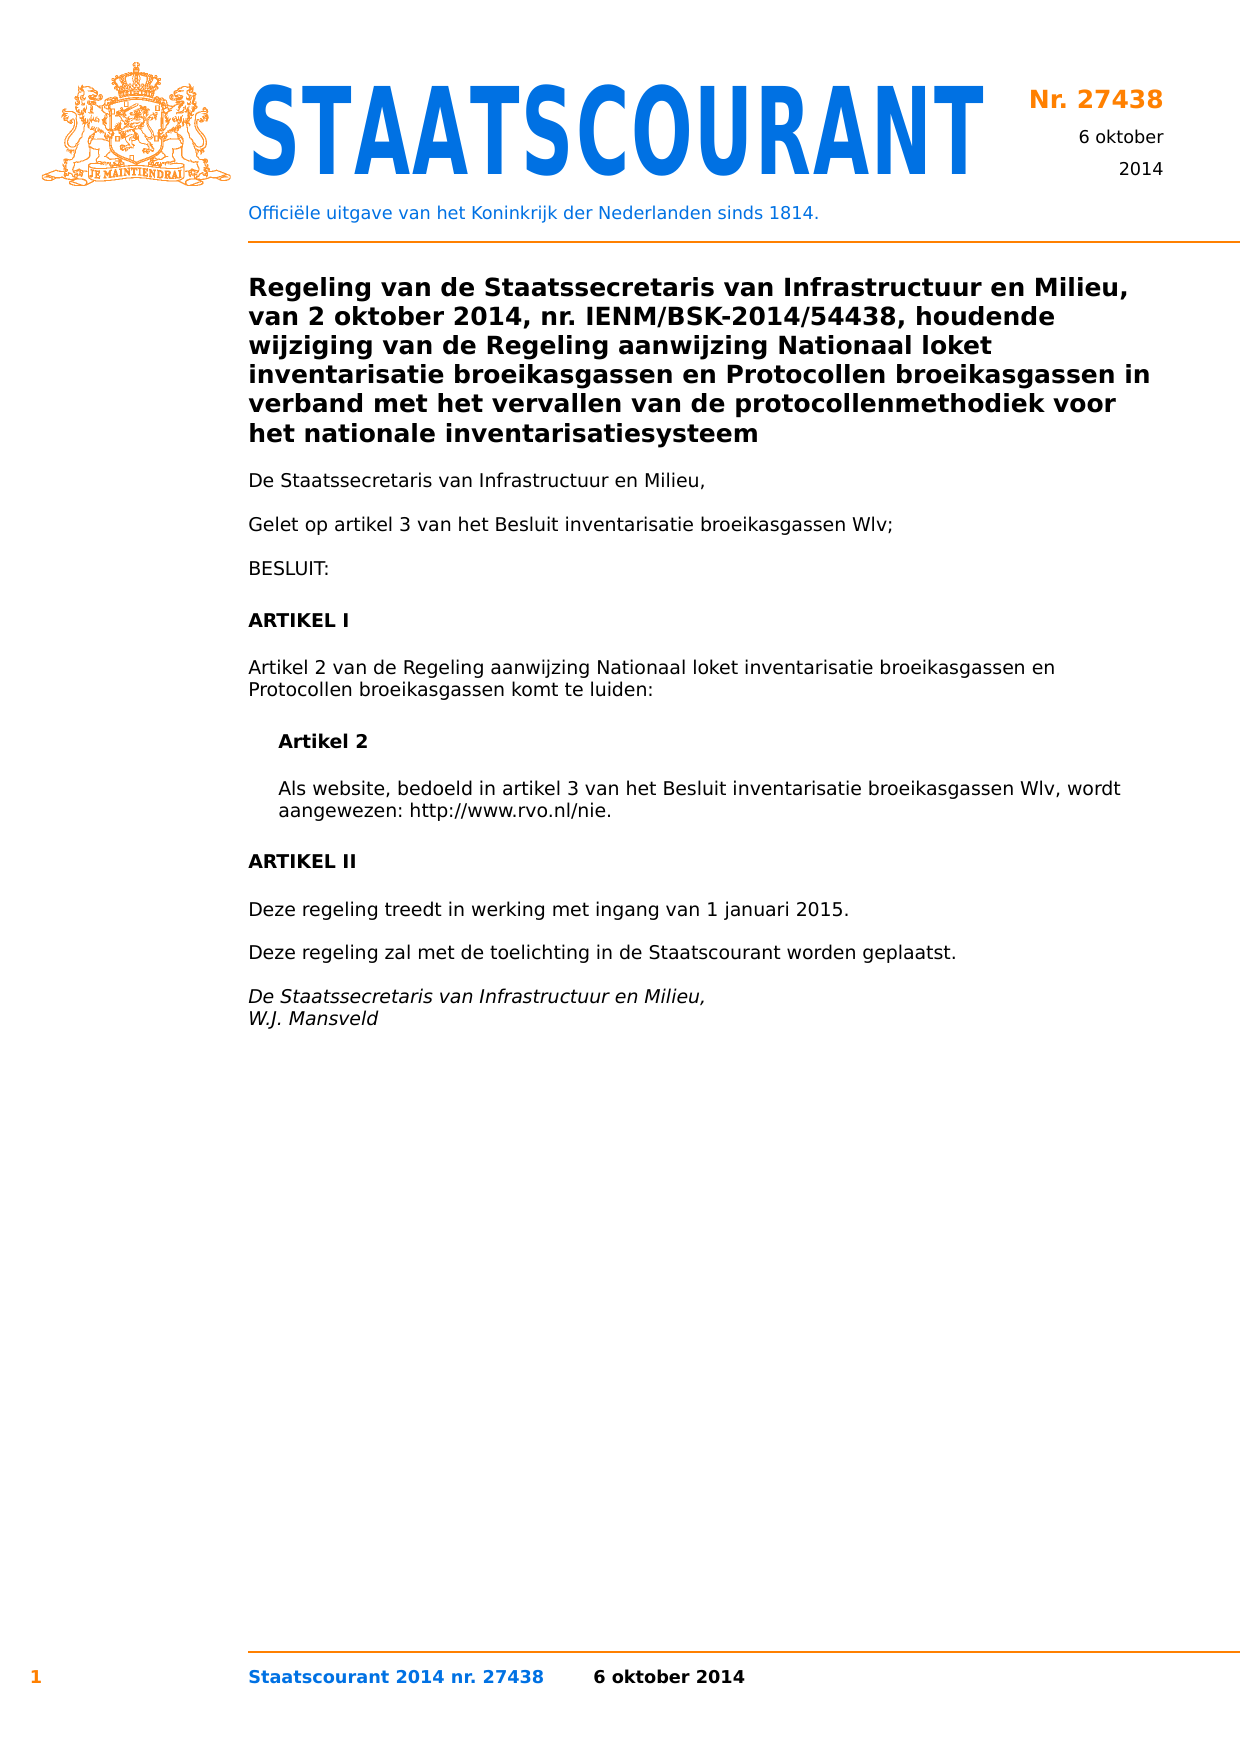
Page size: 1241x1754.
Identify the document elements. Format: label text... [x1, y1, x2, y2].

text De Staatssecretaris van Infrastructuur en Milieu, [248, 470, 1163, 492]
subtitle Artikel 2 [278, 731, 1163, 752]
subtitle ARTIKEL I [248, 609, 1163, 632]
table_header Nr. 27438 [998, 62, 1240, 121]
table_header [25, 62, 248, 241]
table_header STAATSCOURANT [248, 62, 998, 203]
subtitle Regeling van de Staatssecretaris van Infrastructuur en Milieu, van 2 oktober 2014, nr. IENM/BSK-2014/54438, houdende wijziging van de Regeling aanwijzing Nationaal loket inventarisatie broeikasgassen en Protocollen broeikasgassen in verband met het vervallen van de protocollenmethodiek voor het nationale inventarisatiesysteem [248, 273, 1163, 448]
subtitle ARTIKEL II [248, 851, 1163, 873]
picture [41, 62, 231, 186]
text Als website, bedoeld in artikel 3 van het Besluit inventarisatie broeikasgassen Wlv, wordt aangewezen: http://www.rvo.nl/nie. [278, 777, 1163, 821]
text BESLUIT: [248, 558, 1163, 579]
text Gelet op artikel 3 van het Besluit inventarisatie broeikasgassen Wlv; [248, 514, 1163, 536]
text Deze regeling treedt in werking met ingang van 1 januari 2015. [248, 898, 1163, 920]
text Deze regeling zal met de toelichting in de Staatscourant worden geplaatst. [248, 942, 1163, 964]
table_cell 6 oktober [998, 121, 1240, 153]
table_cell 2014 [998, 153, 1240, 203]
text Artikel 2 van de Regeling aanwijzing Nationaal loket inventarisatie broeikasgassen en Protocollen broeikasgassen komt te luiden: [248, 657, 1163, 701]
table_cell Officiële uitgave van het Koninkrijk der Nederlanden sinds 1814. [248, 203, 1240, 241]
text De Staatssecretaris van Infrastructuur en Milieu, W.J. Mansveld [248, 986, 1163, 1030]
